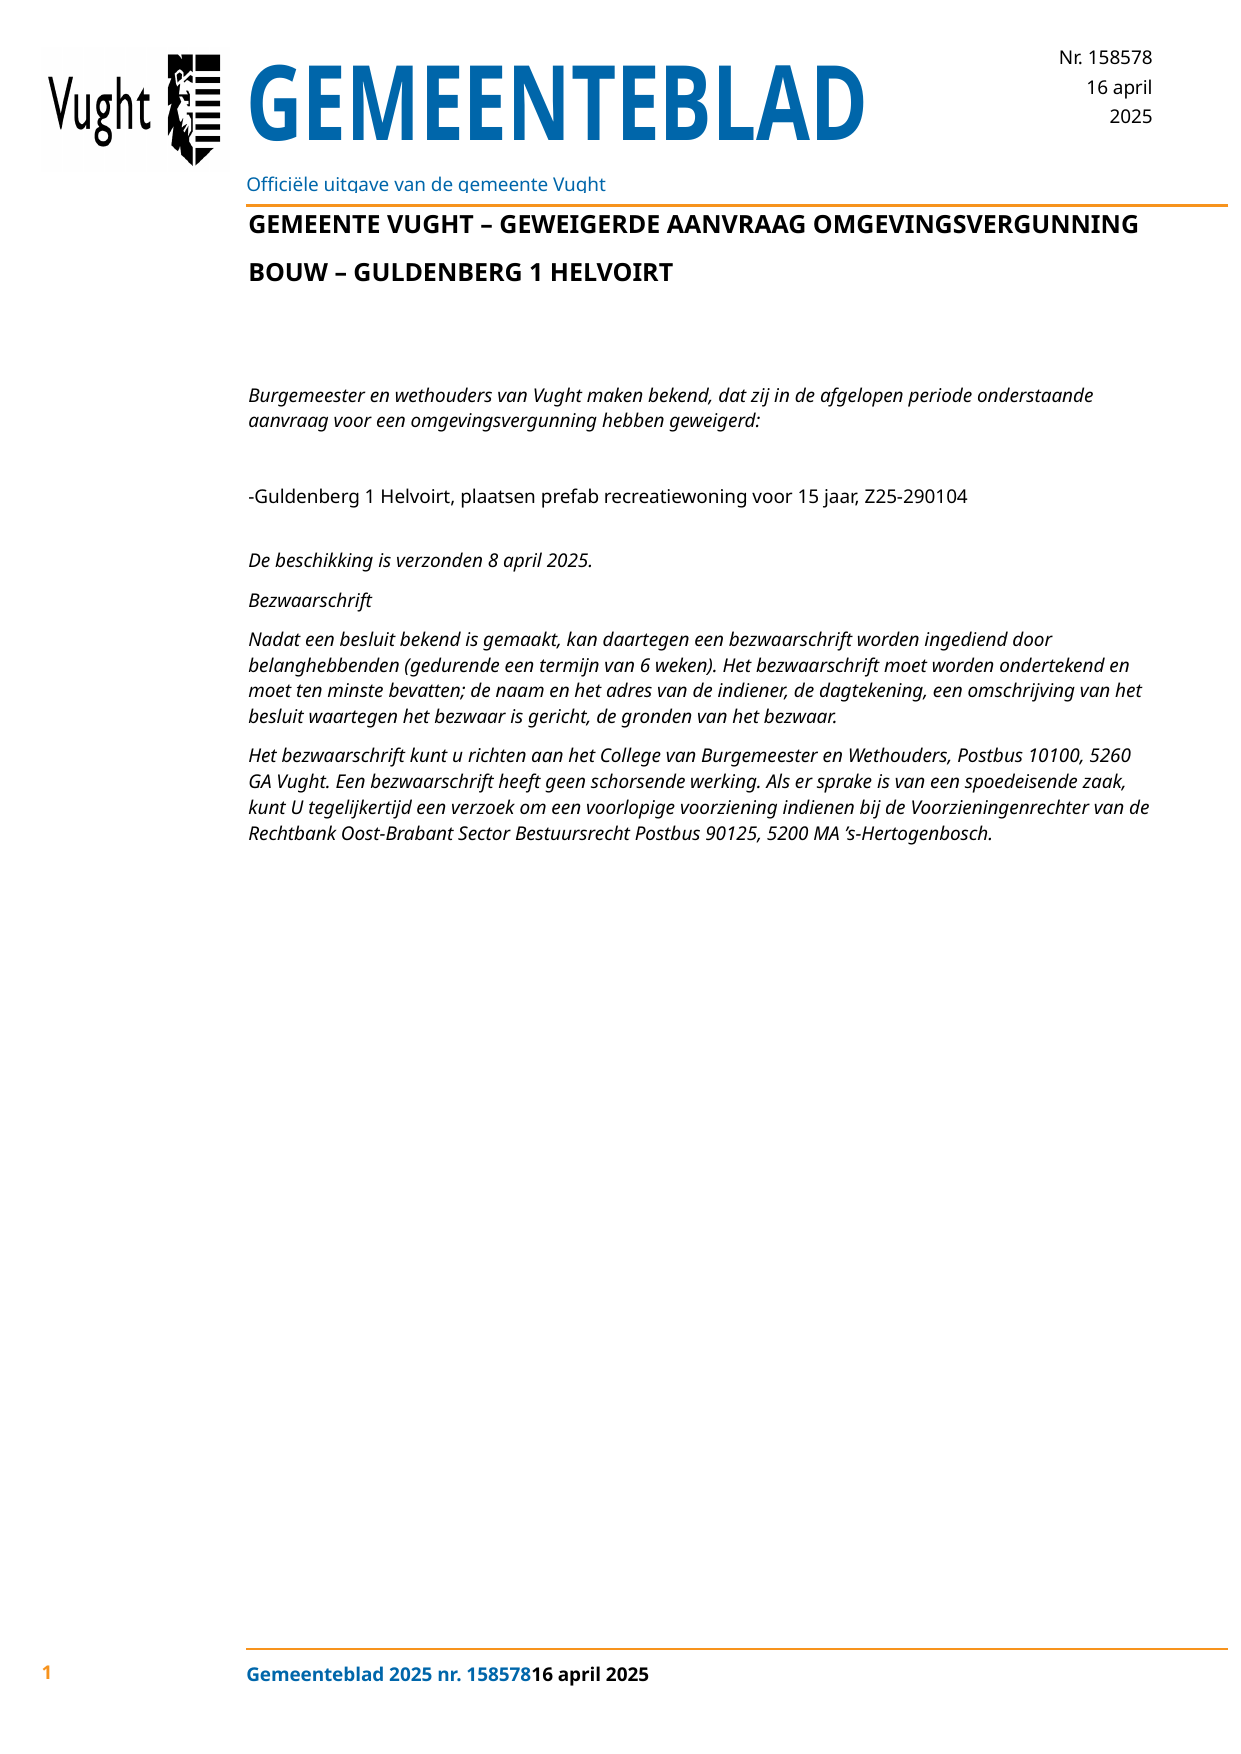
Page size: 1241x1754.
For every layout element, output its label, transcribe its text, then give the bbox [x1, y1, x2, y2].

text Het bezwaarschrift kunt u richten aan het College van Burgemeester en Wethouders, Postbus 10100, 5260 GA Vught. Een bezwaarschrift heeft geen schorsende werking. Als er sprake is van een spoedeisende zaak, kunt U tegelijkertijd een verzoek om een voorlopige voorziening indienen bij de Voorzieningenrechter van de Rechtbank Oost-Brabant Sector Bestuursrecht Postbus 90125, 5200 MA ’s-Hertogenbosch. [248, 743, 1152, 846]
text -Guldenberg 1 Helvoirt, plaatsen prefab recreatiewoning voor 15 jaar, Z25-290104 [248, 484, 1152, 509]
text Bezwaarschrift [248, 587, 1152, 613]
text Nadat een besluit bekend is gemaakt, kan daartegen een bezwaarschrift worden ingediend door belanghebbenden (gedurende een termijn van 6 weken). Het bezwaarschrift moet worden ondertekend en moet ten minste bevatten; de naam en het adres van de indiener, de dagtekening, een omschrijving van het besluit waartegen het bezwaar is gericht, de gronden van het bezwaar. [248, 626, 1152, 729]
picture [41, 47, 231, 172]
text De beschikking is verzonden 8 april 2025. [248, 548, 1152, 573]
text GEMEENTE VUGHT – GEWEIGERDE AANVRAAG OMGEVINGSVERGUNNING BOUW – GULDENBERG 1 HELVOIRT [248, 207, 1152, 288]
text Burgemeester en wethouders van Vught maken bekend, dat zij in de afgelopen periode onderstaande aanvraag voor een omgevingsvergunning hebben geweigerd: [248, 382, 1152, 433]
